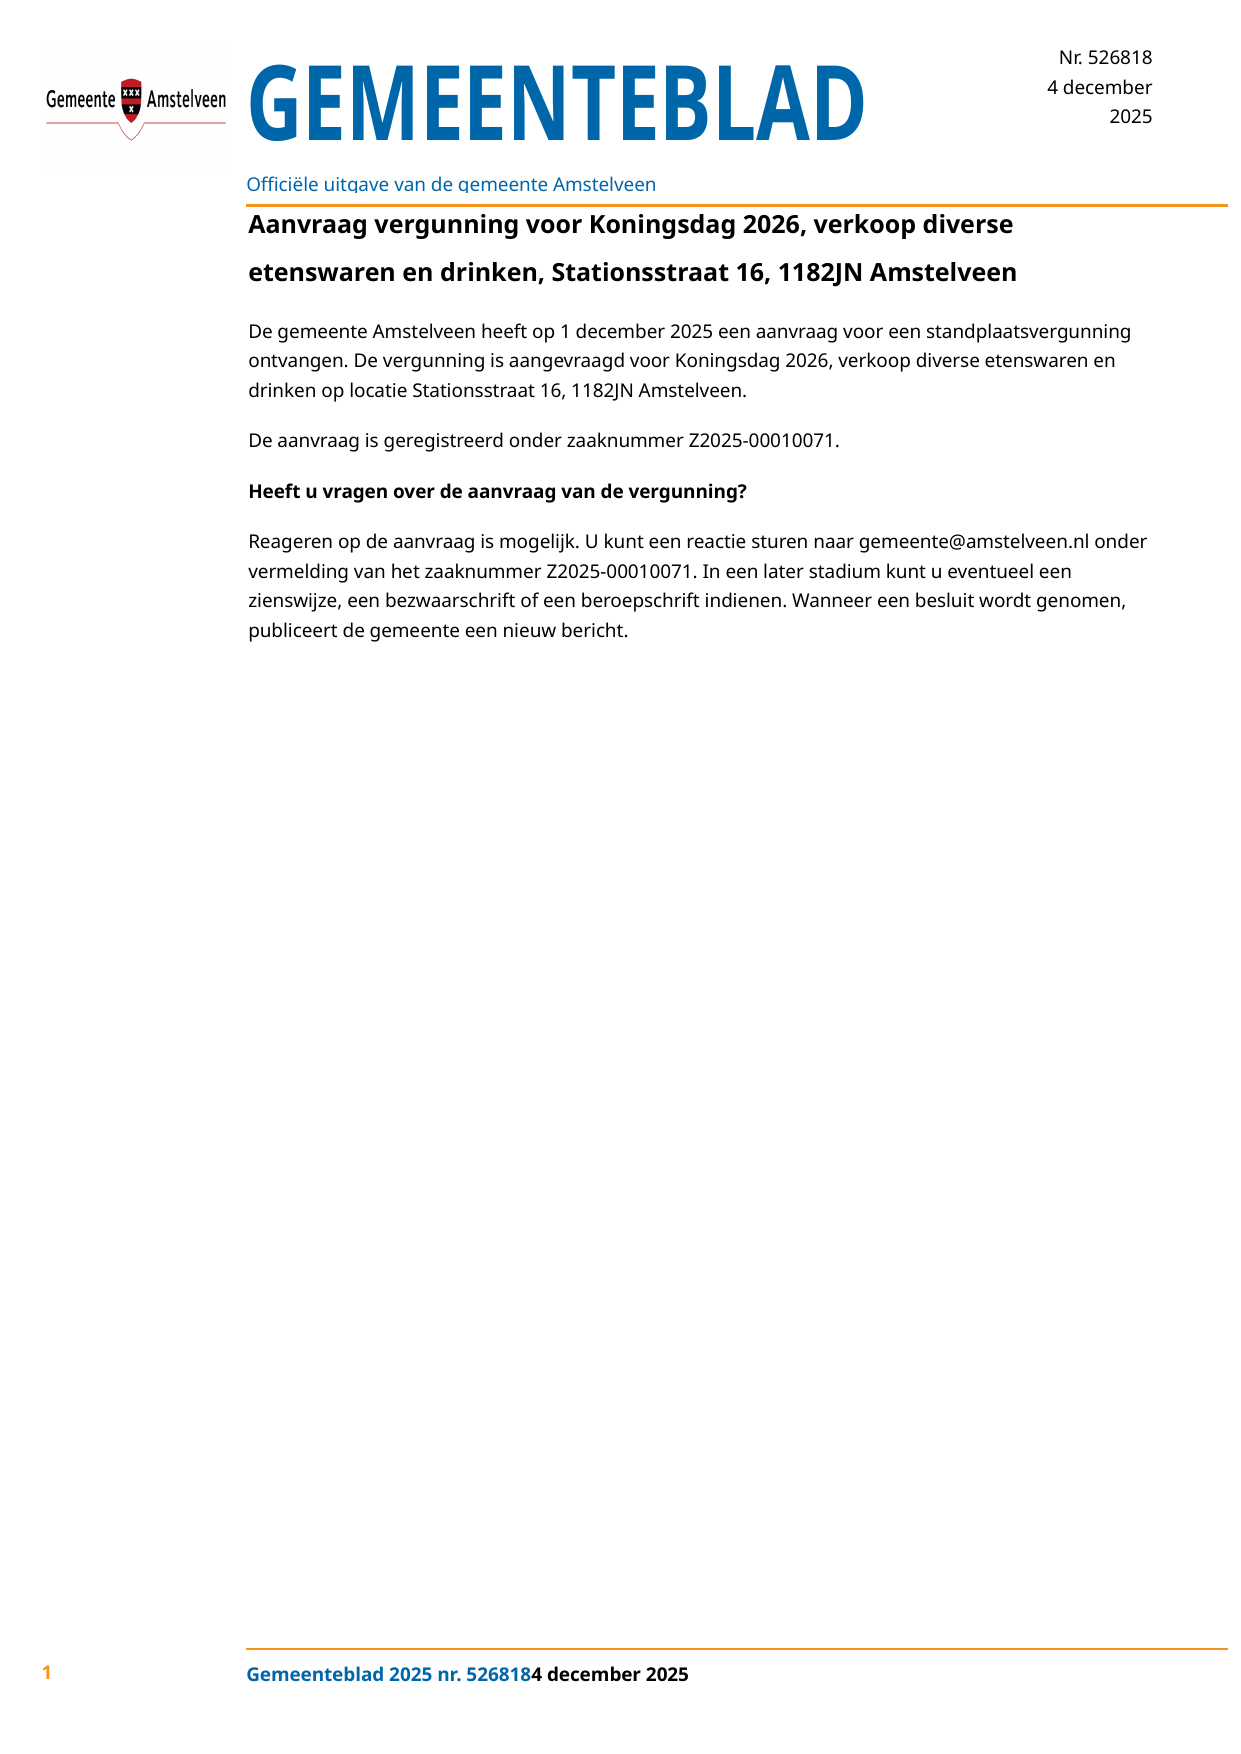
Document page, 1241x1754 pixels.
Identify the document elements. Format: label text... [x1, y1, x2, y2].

picture [41, 47, 231, 172]
text Aanvraag vergunning voor Koningsdag 2026, verkoop diverse etenswaren en drinken, Stationsstraat 16, 1182JN Amstelveen [248, 207, 1152, 288]
text Reageren op de aanvraag is mogelijk. U kunt een reactie sturen naar gemeente@amstelveen.nl onder vermelding van het zaaknummer Z2025-00010071. In een later stadium kunt u eventueel een zienswijze, een bezwaarschrift of een beroepschrift indienen. Wanneer een besluit wordt genomen, publiceert de gemeente een nieuw bericht. [248, 528, 1152, 643]
text De gemeente Amstelveen heeft op 1 december 2025 een aanvraag voor een standplaatsvergunning ontvangen. De vergunning is aangevraagd voor Koningsdag 2026, verkoop diverse etenswaren en drinken op locatie Stationsstraat 16, 1182JN Amstelveen. [248, 318, 1152, 403]
text De aanvraag is geregistreerd onder zaaknummer Z2025-00010071. [248, 427, 1152, 453]
text Heeft u vragen over de aanvraag van de vergunning? [248, 478, 1152, 504]
